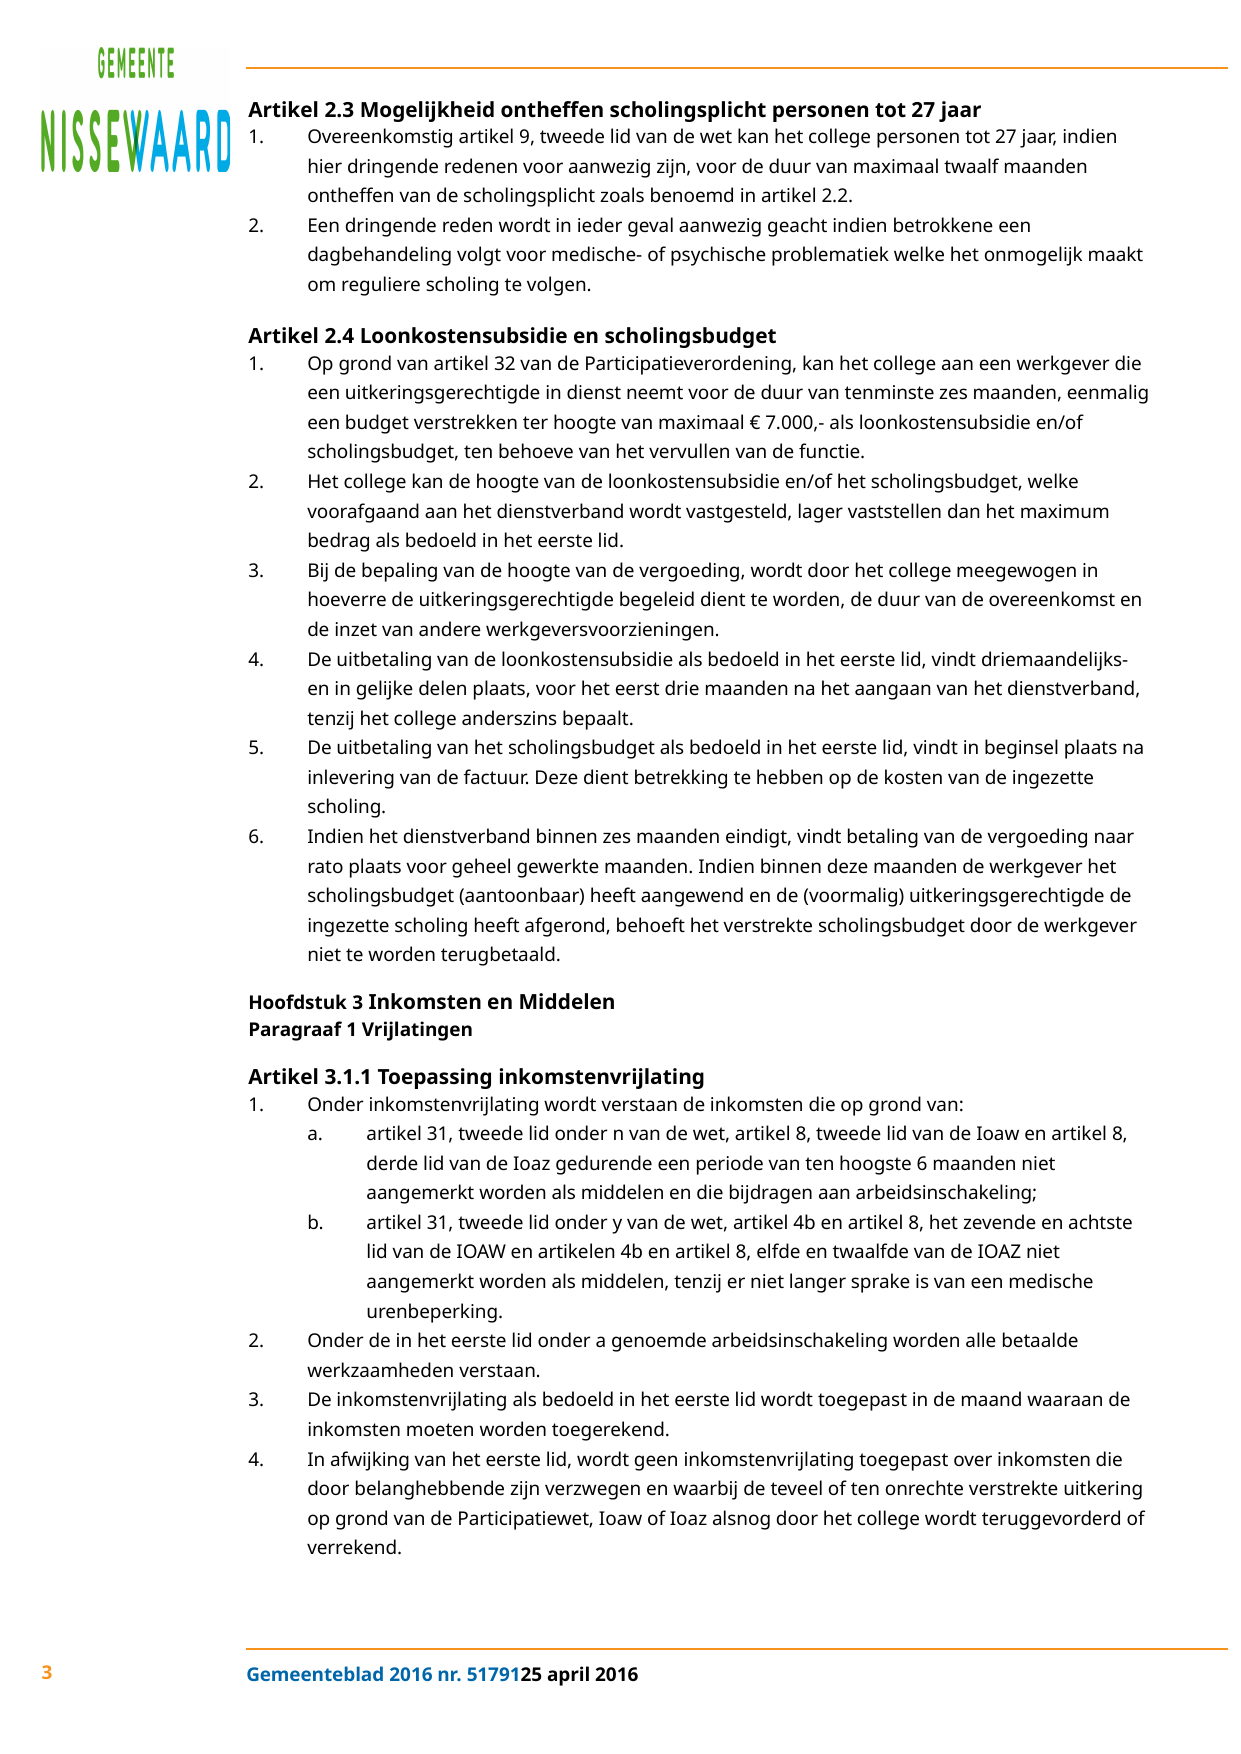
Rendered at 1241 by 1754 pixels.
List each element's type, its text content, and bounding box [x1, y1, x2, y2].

picture [200, 151, 206, 172]
picture [41, 47, 231, 172]
picture [176, 157, 187, 172]
text Artikel 3.1.1 Toepassing inkomstenvrijlating [248, 1062, 1152, 1091]
picture [201, 122, 206, 138]
text Hoofdstuk 3 Inkomsten en Middelen [248, 987, 1152, 1016]
list In afwijking van het eerste lid, wordt geen inkomstenvrijlating toegepast over inkomsten die door belanghebbende zijn verzwegen en waarbij de teveel of ten onrechte verstrekte uitkering op grond van de Participatiewet, Ioaw of Ioaz alsnog door het college wordt teruggevorderd of verrekend. [248, 1446, 1152, 1560]
text Paragraaf 1 Vrijlatingen [248, 1016, 1152, 1041]
list Onder de in het eerste lid onder a genoemde arbeidsinschakeling worden alle betaalde werkzaamheden verstaan. [248, 1327, 1152, 1383]
text Artikel 2.3 Mogelijkheid ontheffen scholingsplicht personen tot 27 jaar [248, 95, 1152, 123]
list De inkomstenvrijlating als bedoeld in het eerste lid wordt toegepast in de maand waaraan de inkomsten moeten worden toegerekend. [248, 1387, 1152, 1442]
list Overeenkomstig artikel 9, tweede lid van de wet kan het college personen tot 27 jaar, indien hier dringende redenen voor aanwezig zijn, voor de duur van maximaal twaalf maanden ontheffen van de scholingsplicht zoals benoemd in artikel 2.2. [248, 123, 1152, 208]
list De uitbetaling van de loonkostensubsidie als bedoeld in het eerste lid, vindt driemaandelijks- en in gelijke delen plaats, voor het eerst drie maanden na het aangaan van het dienstverband, tenzij het college anderszins bepaalt. [248, 646, 1152, 731]
list artikel 31, tweede lid onder n van de wet, artikel 8, tweede lid van de Ioaw en artikel 8, derde lid van de Ioaz gedurende een periode van ten hoogste 6 maanden niet aangemerkt worden als middelen en die bijdragen aan arbeidsinschakeling; [307, 1120, 1152, 1205]
list De uitbetaling van het scholingsbudget als bedoeld in het eerste lid, vindt in beginsel plaats na inlevering van de factuur. Deze dient betrekking te hebben op de kosten van de ingezette scholing. [248, 734, 1152, 819]
list Het college kan de hoogte van de loonkostensubsidie en/of het scholingsbudget, welke voorafgaand aan het dienstverband wordt vastgesteld, lager vaststellen dan het maximum bedrag als bedoeld in het eerste lid. [248, 468, 1152, 553]
list Bij de bepaling van de hoogte van de vergoeding, wordt door het college meegewogen in hoeverre de uitkeringsgerechtigde begeleid dient te worden, de duur van de overeenkomst en de inzet van andere werkgeversvoorzieningen. [248, 557, 1152, 642]
list Een dringende reden wordt in ieder geval aanwezig geacht indien betrokkene een dagbehandeling volgt voor medische- of psychische problematiek welke het onmogelijk maakt om reguliere scholing te volgen. [248, 212, 1152, 297]
picture [154, 157, 165, 172]
list Indien het dienstverband binnen zes maanden eindigt, vindt betaling van de vergoeding naar rato plaats voor geheel gewerkte maanden. Indien binnen deze maanden de werkgever het scholingsbudget (aantoonbaar) heeft aangewend en de (voormalig) uitkeringsgerechtigde de ingezette scholing heeft afgerond, behoeft het verstrekte scholingsbudget door de werkgever niet te worden terugbetaald. [248, 823, 1152, 967]
list Onder inkomstenvrijlating wordt verstaan de inkomsten die op grond van: [248, 1091, 1152, 1116]
text Artikel 2.4 Loonkostensubsidie en scholingsbudget [248, 322, 1152, 350]
list artikel 31, tweede lid onder y van de wet, artikel 4b en artikel 8, het zevende en achtste lid van de IOAW en artikelen 4b en artikel 8, elfde en twaalfde van de IOAZ niet aangemerkt worden als middelen, tenzij er niet langer sprake is van een medische urenbeperking. [307, 1209, 1152, 1323]
list Op grond van artikel 32 van de Participatieverordening, kan het college aan een werkgever die een uitkeringsgerechtigde in dienst neemt voor de duur van tenminste zes maanden, eenmalig een budget verstrekken ter hoogte van maximaal € 7.000,- als loonkostensubsidie en/of scholingsbudget, ten behoeve van het vervullen van de functie. [248, 350, 1152, 464]
picture [222, 122, 227, 160]
